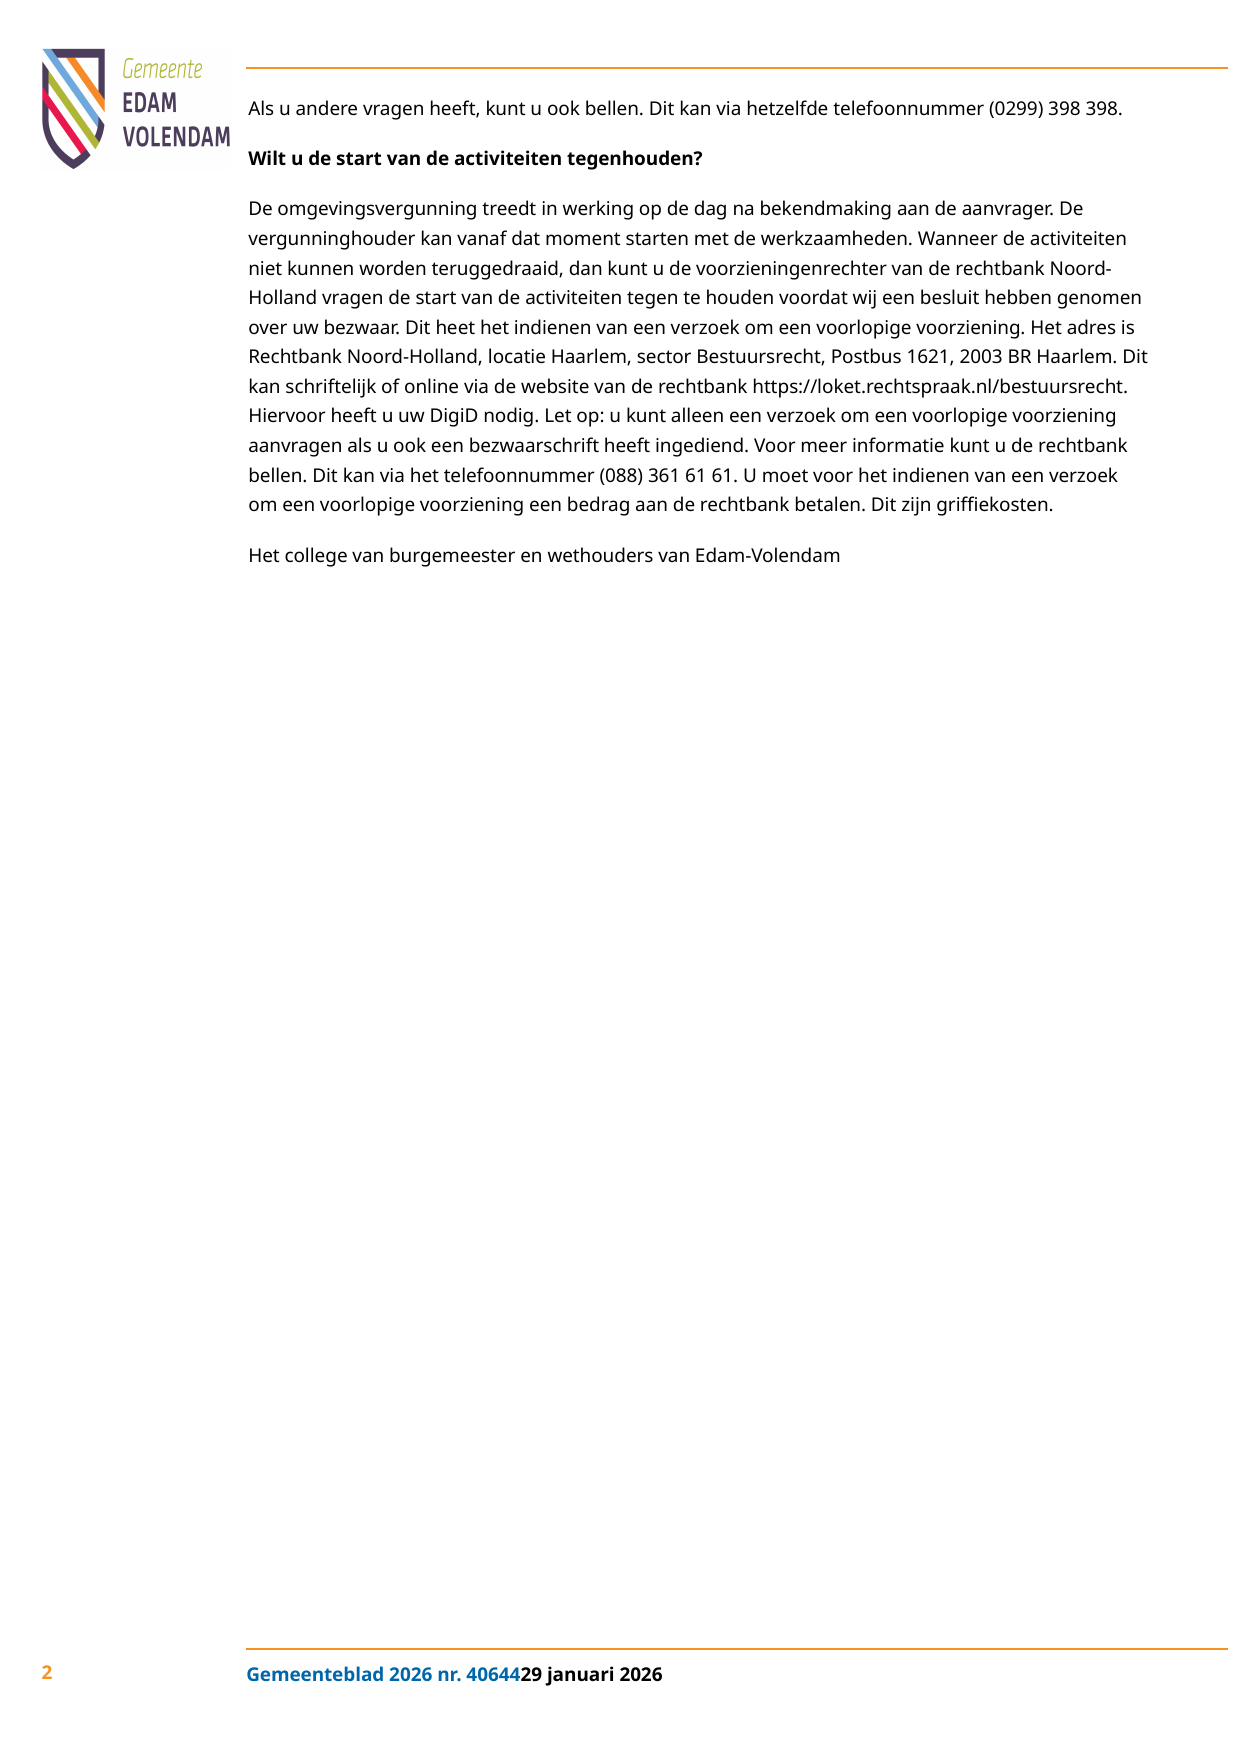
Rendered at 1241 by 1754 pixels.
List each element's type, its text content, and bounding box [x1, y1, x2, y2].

picture [41, 47, 231, 172]
text Wilt u de start van de activiteiten tegenhouden? [248, 145, 1152, 171]
text De omgevingsvergunning treedt in werking op de dag na bekendmaking aan de aanvrager. De vergunninghouder kan vanaf dat moment starten met de werkzaamheden. Wanneer de activiteiten niet kunnen worden teruggedraaid, dan kunt u de voorzieningenrechter van de rechtbank Noord-Holland vragen de start van de activiteiten tegen te houden voordat wij een besluit hebben genomen over uw bezwaar. Dit heet het indienen van een verzoek om een voorlopige voorziening. Het adres is Rechtbank Noord-Holland, locatie Haarlem, sector Bestuursrecht, Postbus 1621, 2003 BR Haarlem. Dit kan schriftelijk of online via de website van de rechtbank https://loket.rechtspraak.nl/bestuursrecht. Hiervoor heeft u uw DigiD nodig. Let op: u kunt alleen een verzoek om een voorlopige voorziening aanvragen als u ook een bezwaarschrift heeft ingediend. Voor meer informatie kunt u de rechtbank bellen. Dit kan via het telefoonnummer (088) 361 61 61. U moet voor het indienen van een verzoek om een voorlopige voorziening een bedrag aan de rechtbank betalen. Dit zijn griffiekosten. [248, 196, 1152, 517]
text Het college van burgemeester en wethouders van Edam-Volendam [248, 542, 1152, 568]
text Als u andere vragen heeft, kunt u ook bellen. Dit kan via hetzelfde telefoonnummer (0299) 398 398. [248, 95, 1152, 121]
